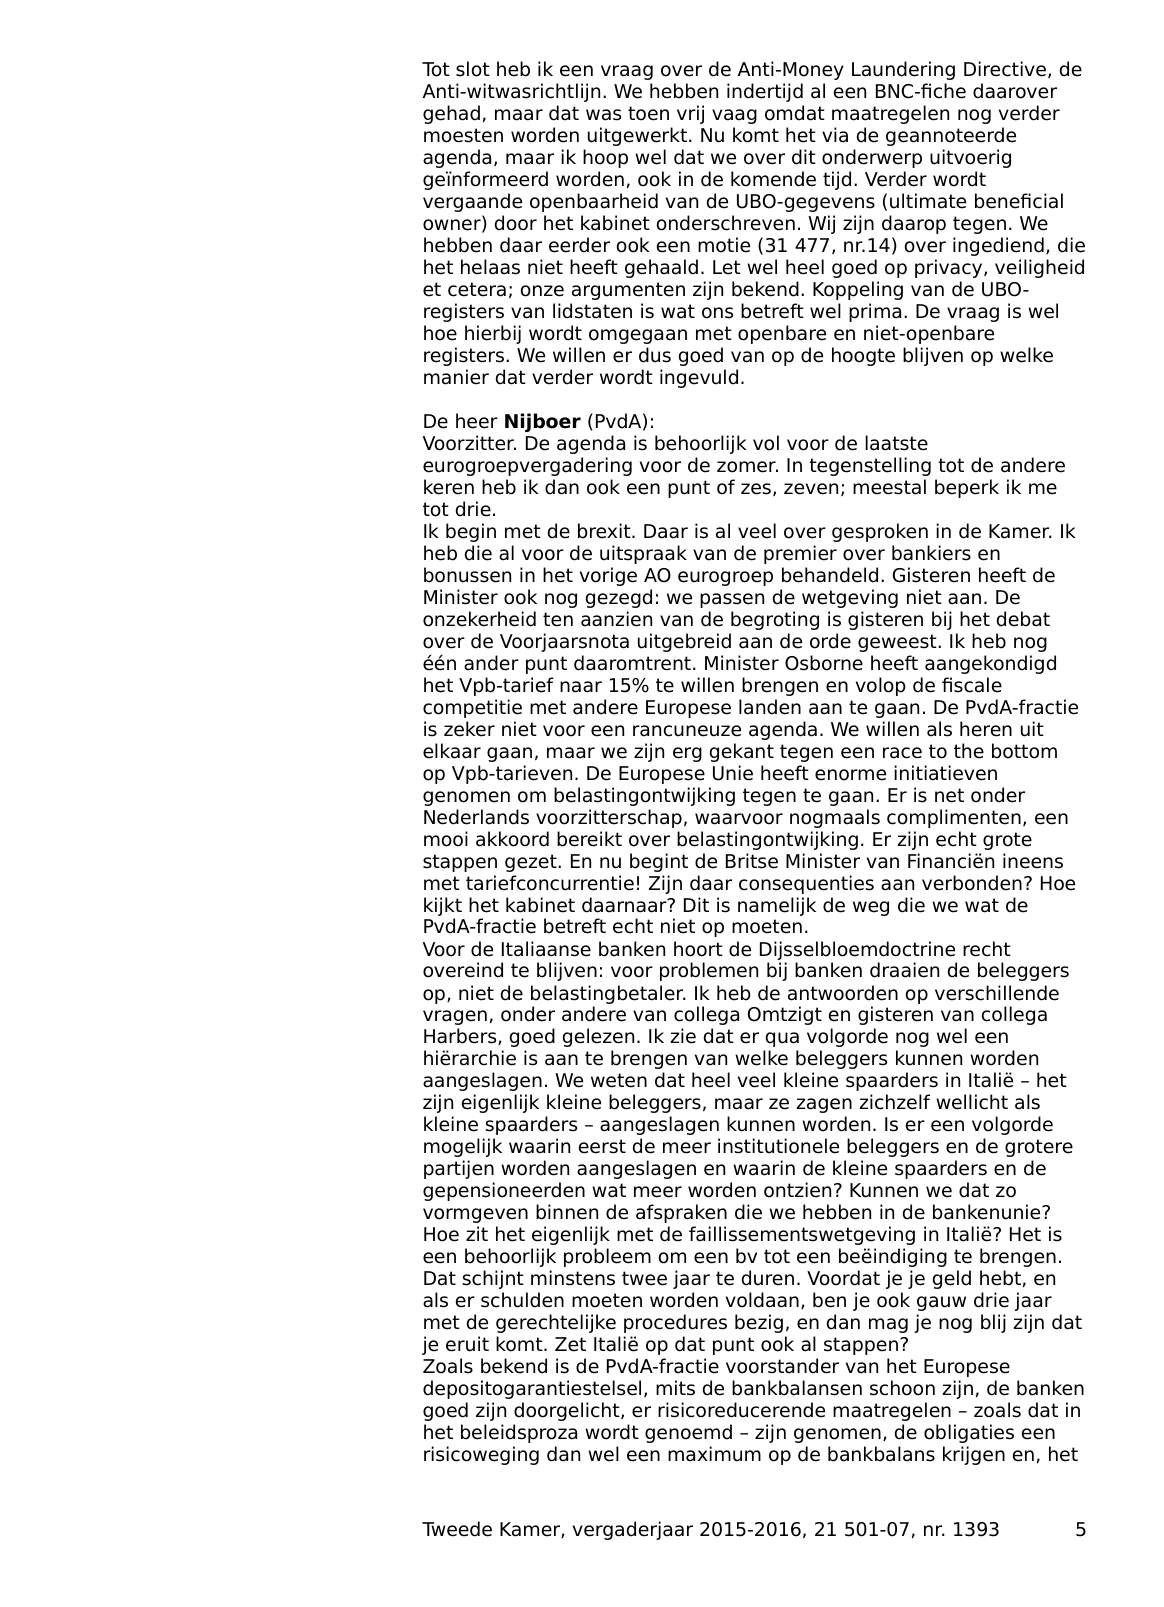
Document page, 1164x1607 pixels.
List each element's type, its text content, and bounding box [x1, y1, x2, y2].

text De heer Nijboer (PvdA): [422, 411, 1087, 433]
text Voorzitter. De agenda is behoorlijk vol voor de laatste eurogroepvergadering voor de zomer. In tegenstelling tot de andere keren heb ik dan ook een punt of zes, zeven; meestal beperk ik me tot drie. [422, 433, 1087, 521]
text Tot slot heb ik een vraag over de Anti-Money Laundering Directive, de Anti-witwasrichtlijn. We hebben indertijd al een BNC-fiche daarover gehad, maar dat was toen vrij vaag omdat maatregelen nog verder moesten worden uitgewerkt. Nu komt het via de geannoteerde agenda, maar ik hoop wel dat we over dit onderwerp uitvoerig geïnformeerd worden, ook in de komende tijd. Verder wordt vergaande openbaarheid van de UBO-gegevens (ultimate beneficial owner) door het kabinet onderschreven. Wij zijn daarop tegen. We hebben daar eerder ook een motie (31 477, nr.14) over ingediend, die het helaas niet heeft gehaald. Let wel heel goed op privacy, veiligheid et cetera; onze argumenten zijn bekend. Koppeling van de UBO-registers van lidstaten is wat ons betreft wel prima. De vraag is wel hoe hierbij wordt omgegaan met openbare en niet-openbare registers. We willen er dus goed van op de hoogte blijven op welke manier dat verder wordt ingevuld. [422, 59, 1087, 389]
text Zoals bekend is de PvdA-fractie voorstander van het Europese depositogarantiestelsel, mits de bankbalansen schoon zijn, de banken goed zijn doorgelicht, er risicoreducerende maatregelen – zoals dat in het beleidsproza wordt genoemd – zijn genomen, de obligaties een risicoweging dan wel een maximum op de bankbalans krijgen en, het [422, 1356, 1087, 1466]
text Ik begin met de brexit. Daar is al veel over gesproken in de Kamer. Ik heb die al voor de uitspraak van de premier over bankiers en bonussen in het vorige AO eurogroep behandeld. Gisteren heeft de Minister ook nog gezegd: we passen de wetgeving niet aan. De onzekerheid ten aanzien van de begroting is gisteren bij het debat over de Voorjaarsnota uitgebreid aan de orde geweest. Ik heb nog één ander punt daaromtrent. Minister Osborne heeft aangekondigd het Vpb-tarief naar 15% te willen brengen en volop de fiscale competitie met andere Europese landen aan te gaan. De PvdA-fractie is zeker niet voor een rancuneuze agenda. We willen als heren uit elkaar gaan, maar we zijn erg gekant tegen een race to the bottom op Vpb-tarieven. De Europese Unie heeft enorme initiatieven genomen om belastingontwijking tegen te gaan. Er is net onder Nederlands voorzitterschap, waarvoor nogmaals complimenten, een mooi akkoord bereikt over belastingontwijking. Er zijn echt grote stappen gezet. En nu begint de Britse Minister van Financiën ineens met tariefconcurrentie! Zijn daar consequenties aan verbonden? Hoe kijkt het kabinet daarnaar? Dit is namelijk de weg die we wat de PvdA-fractie betreft echt niet op moeten. [422, 521, 1087, 938]
text Voor de Italiaanse banken hoort de Dijsselbloemdoctrine recht overeind te blijven: voor problemen bij banken draaien de beleggers op, niet de belastingbetaler. Ik heb de antwoorden op verschillende vragen, onder andere van collega Omtzigt en gisteren van collega Harbers, goed gelezen. Ik zie dat er qua volgorde nog wel een hiërarchie is aan te brengen van welke beleggers kunnen worden aangeslagen. We weten dat heel veel kleine spaarders in Italië – het zijn eigenlijk kleine beleggers, maar ze zagen zichzelf wellicht als kleine spaarders – aangeslagen kunnen worden. Is er een volgorde mogelijk waarin eerst de meer institutionele beleggers en de grotere partijen worden aangeslagen en waarin de kleine spaarders en de gepensioneerden wat meer worden ontzien? Kunnen we dat zo vormgeven binnen de afspraken die we hebben in de bankenunie? [422, 938, 1087, 1224]
text Hoe zit het eigenlijk met de faillissementswetgeving in Italië? Het is een behoorlijk probleem om een bv tot een beëindiging te brengen. Dat schijnt minstens twee jaar te duren. Voordat je je geld hebt, en als er schulden moeten worden voldaan, ben je ook gauw drie jaar met de gerechtelijke procedures bezig, en dan mag je nog blij zijn dat je eruit komt. Zet Italië op dat punt ook al stappen? [422, 1224, 1087, 1356]
